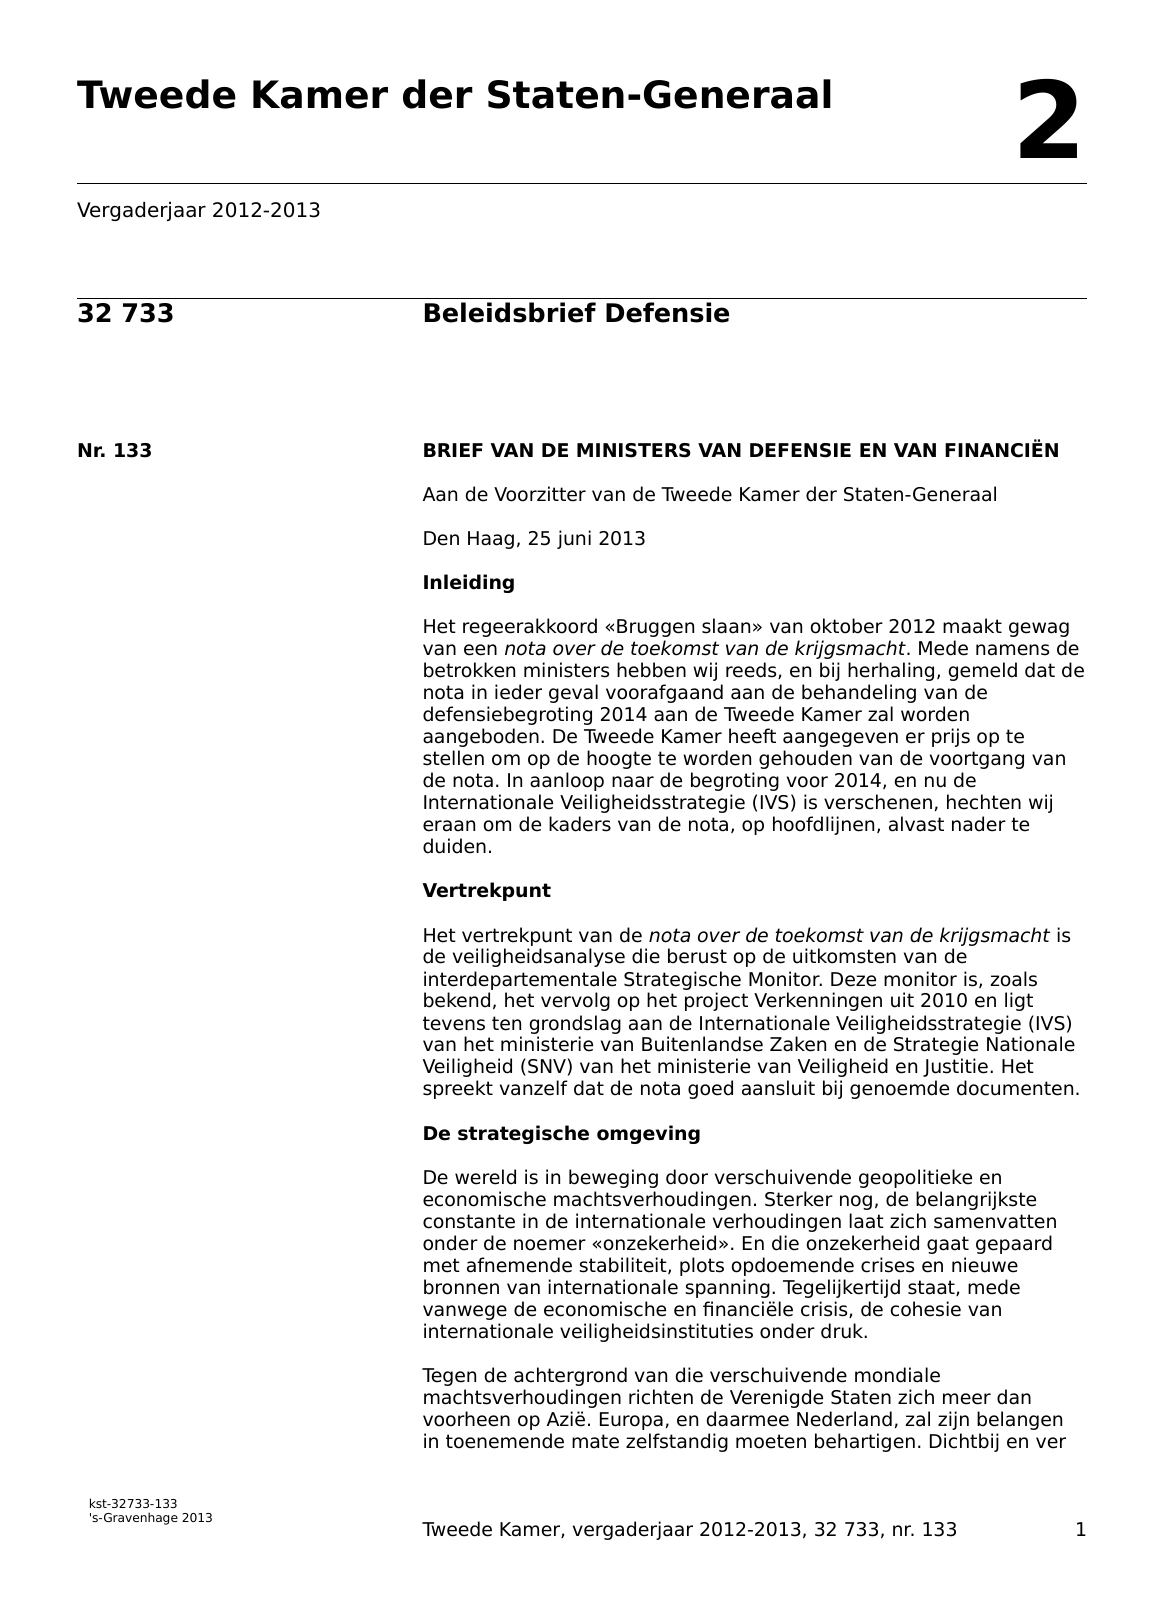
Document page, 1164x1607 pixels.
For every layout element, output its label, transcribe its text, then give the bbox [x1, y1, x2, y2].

text Den Haag, 25 juni 2013 [422, 528, 1087, 550]
text 's-Gravenhage 2013 [88, 1511, 323, 1525]
table_header 2 [886, 59, 1087, 183]
subtitle Vertrekpunt [422, 880, 1087, 902]
subtitle Nr. 133 BRIEF VAN DE MINISTERS VAN DEFENSIE EN VAN FINANCIËN [77, 440, 1087, 462]
text Aan de Voorzitter van de Tweede Kamer der Staten-Generaal [422, 484, 1087, 506]
text kst-32733-133 [88, 1497, 323, 1511]
text Het vertrekpunt van de nota over de toekomst van de krijgsmacht is de veiligheidsanalyse die berust op de uitkomsten van de interdepartementale Strategische Monitor. Deze monitor is, zoals bekend, het vervolg op het project Verkenningen uit 2010 en ligt tevens ten grondslag aan de Internationale Veiligheidsstrategie (IVS) van het ministerie van Buitenlandse Zaken en de Strategie Nationale Veiligheid (SNV) van het ministerie van Veiligheid en Justitie. Het spreekt vanzelf dat de nota goed aansluit bij genoemde documenten. [422, 924, 1087, 1100]
subtitle 32 733 Beleidsbrief Defensie [77, 299, 1087, 329]
table_header Tweede Kamer der Staten-Generaal [77, 59, 886, 183]
subtitle Inleiding [422, 572, 1087, 594]
table_cell Vergaderjaar 2012-2013 [77, 184, 1087, 298]
text De wereld is in beweging door verschuivende geopolitieke en economische machtsverhoudingen. Sterker nog, de belangrijkste constante in de internationale verhoudingen laat zich samenvatten onder de noemer «onzekerheid». En die onzekerheid gaat gepaard met afnemende stabiliteit, plots opdoemende crises en nieuwe bronnen van internationale spanning. Tegelijkertijd staat, mede vanwege de economische en financiële crisis, de cohesie van internationale veiligheidsinstituties onder druk. [422, 1167, 1087, 1342]
text Het regeerakkoord «Bruggen slaan» van oktober 2012 maakt gewag van een nota over de toekomst van de krijgsmacht. Mede namens de betrokken ministers hebben wij reeds, en bij herhaling, gemeld dat de nota in ieder geval voorafgaand aan de behandeling van de defensiebegroting 2014 aan de Tweede Kamer zal worden aangeboden. De Tweede Kamer heeft aangegeven er prijs op te stellen om op de hoogte te worden gehouden van de voortgang van de nota. In aanloop naar de begroting voor 2014, en nu de Internationale Veiligheidsstrategie (IVS) is verschenen, hechten wij eraan om de kaders van de nota, op hoofdlijnen, alvast nader te duiden. [422, 616, 1087, 858]
subtitle De strategische omgeving [422, 1122, 1087, 1144]
text Tegen de achtergrond van die verschuivende mondiale machtsverhoudingen richten de Verenigde Staten zich meer dan voorheen op Azië. Europa, en daarmee Nederland, zal zijn belangen in toenemende mate zelfstandig moeten behartigen. Dichtbij en ver [422, 1365, 1087, 1453]
